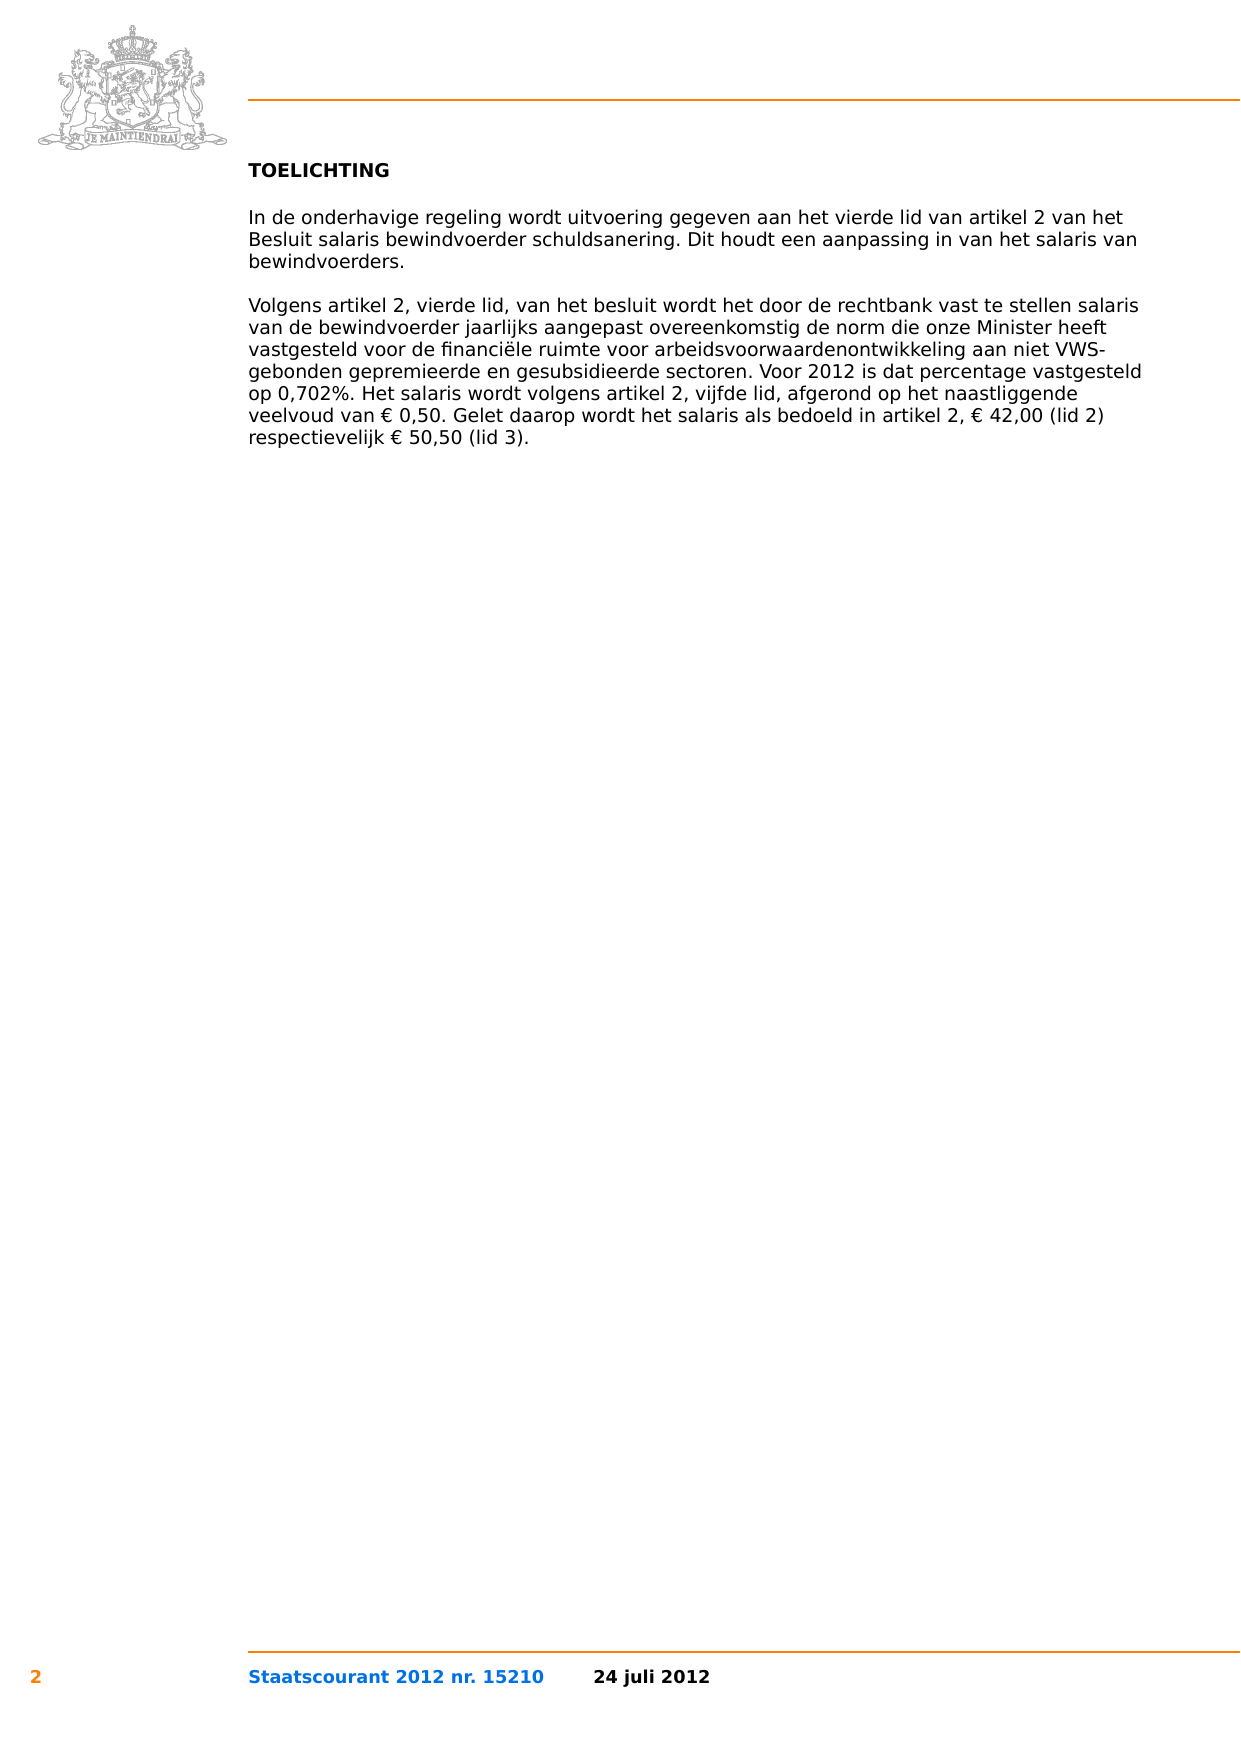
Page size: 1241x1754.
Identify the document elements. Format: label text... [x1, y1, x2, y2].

text Volgens artikel 2, vierde lid, van het besluit wordt het door de rechtbank vast te stellen salaris van de bewindvoerder jaarlijks aangepast overeenkomstig de norm die onze Minister heeft vastgesteld voor de financiële ruimte voor arbeidsvoorwaardenontwikkeling aan niet VWS- gebonden gepremieerde en gesubsidieerde sectoren. Voor 2012 is dat percentage vastgesteld op 0,702%. Het salaris wordt volgens artikel 2, vijfde lid, afgerond op het naastliggende veelvoud van € 0,50. Gelet daarop wordt het salaris als bedoeld in artikel 2, € 42,00 (lid 2) respectievelijk € 50,50 (lid 3). [248, 295, 1163, 448]
picture [38, 25, 227, 150]
text In de onderhavige regeling wordt uitvoering gegeven aan het vierde lid van artikel 2 van het Besluit salaris bewindvoerder schuldsanering. Dit houdt een aanpassing in van het salaris van bewindvoerders. [248, 207, 1163, 273]
subtitle TOELICHTING [248, 160, 1163, 182]
